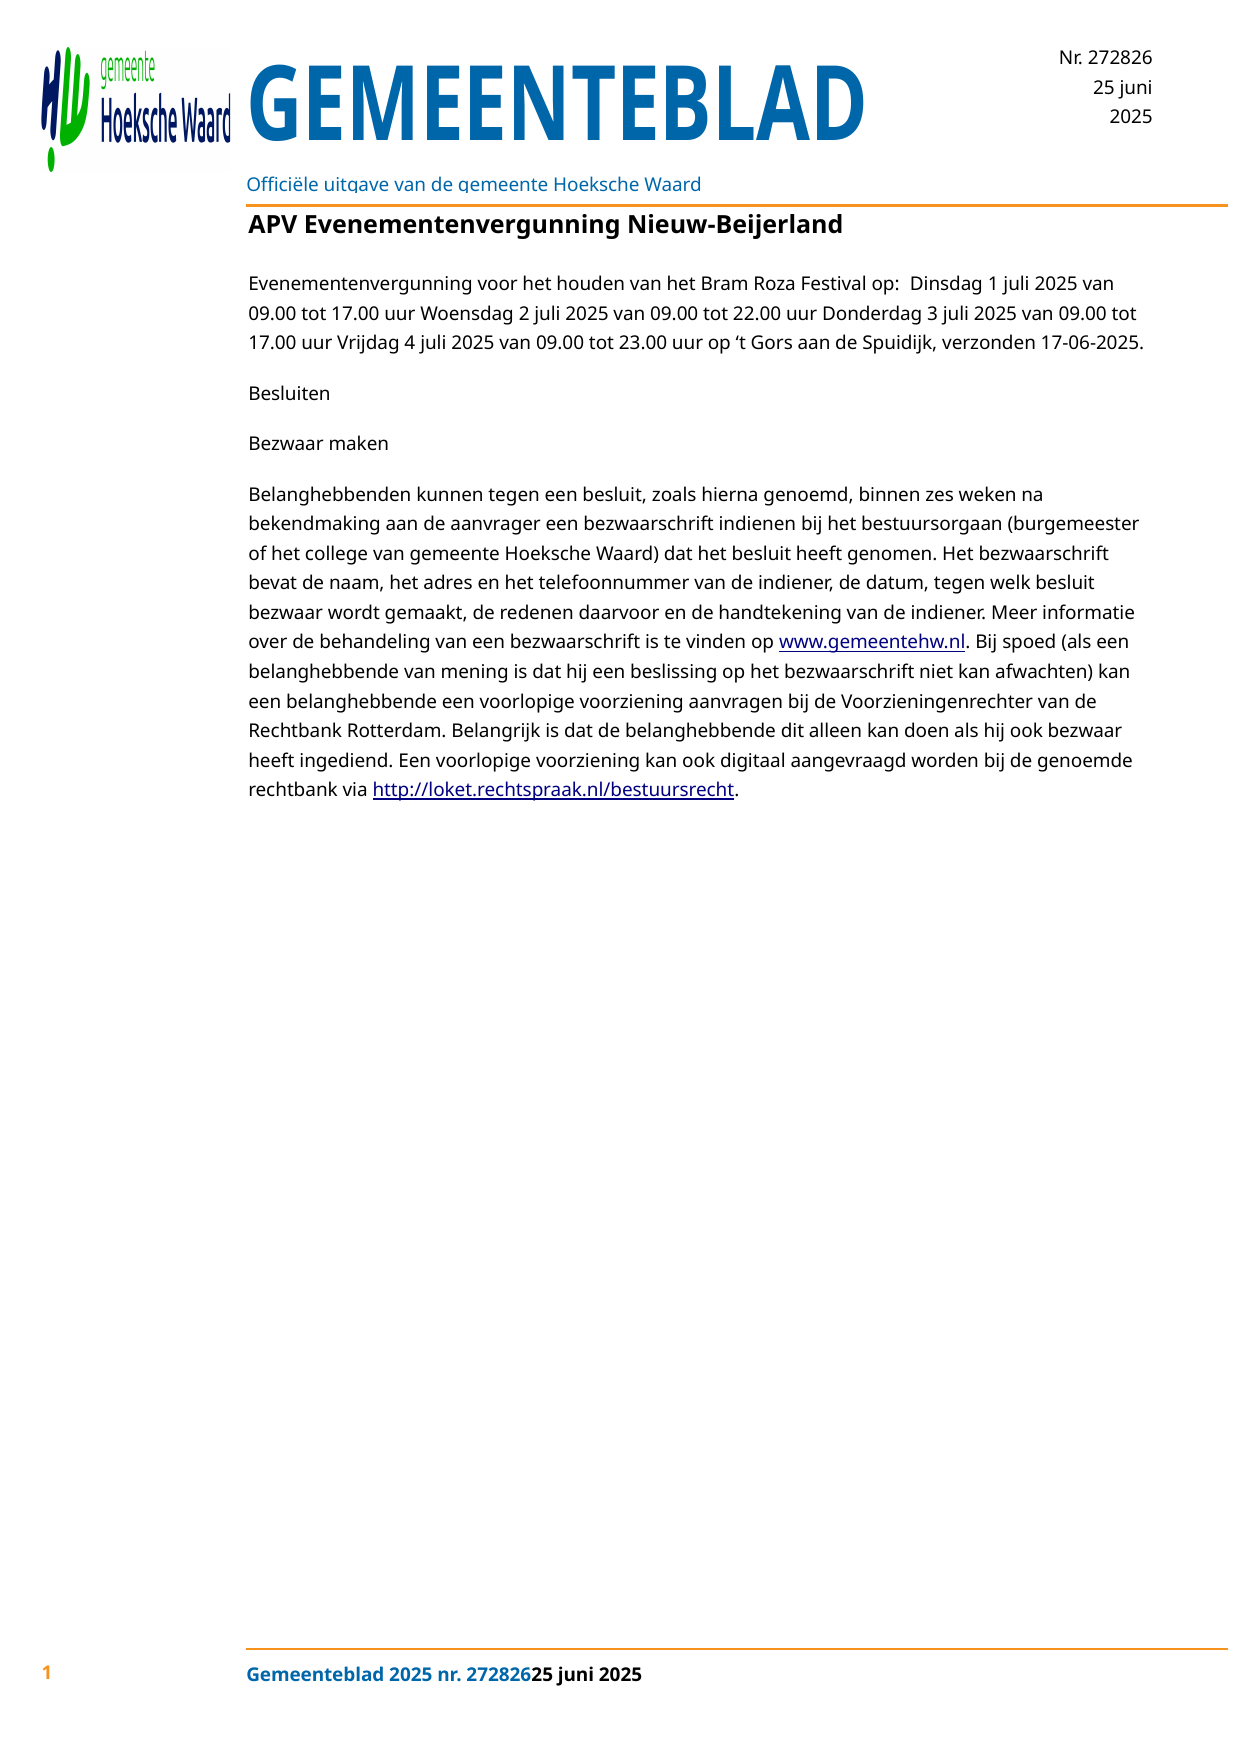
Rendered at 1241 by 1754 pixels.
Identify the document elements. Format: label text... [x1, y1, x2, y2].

text Belanghebbenden kunnen tegen een besluit, zoals hierna genoemd, binnen zes weken na bekendmaking aan de aanvrager een bezwaarschrift indienen bij het bestuursorgaan (burgemeester of het college van gemeente Hoeksche Waard) dat het besluit heeft genomen. Het bezwaarschrift bevat de naam, het adres en het telefoonnummer van de indiener, de datum, tegen welk besluit bezwaar wordt gemaakt, de redenen daarvoor en de handtekening van de indiener. Meer informatie over de behandeling van een bezwaarschrift is te vinden op www.gemeentehw.nl. Bij spoed (als een belanghebbende van mening is dat hij een beslissing op het bezwaarschrift niet kan afwachten) kan een belanghebbende een voorlopige voorziening aanvragen bij de Voorzieningenrechter van de Rechtbank Rotterdam. Belangrijk is dat de belanghebbende dit alleen kan doen als hij ook bezwaar heeft ingediend. Een voorlopige voorziening kan ook digitaal aangevraagd worden bij de genoemde rechtbank via http://loket.rechtspraak.nl/bestuursrecht. [248, 481, 1152, 802]
picture [41, 47, 231, 172]
text Besluiten [248, 380, 1152, 406]
text Bezwaar maken [248, 430, 1152, 456]
text APV Evenementenvergunning Nieuw-Beijerland [248, 207, 1152, 241]
text Evenementenvergunning voor het houden van het Bram Roza Festival op: Dinsdag 1 juli 2025 van 09.00 tot 17.00 uur Woensdag 2 juli 2025 van 09.00 tot 22.00 uur Donderdag 3 juli 2025 van 09.00 tot 17.00 uur Vrijdag 4 juli 2025 van 09.00 tot 23.00 uur op ‘t Gors aan de Spuidijk, verzonden 17-06-2025. [248, 270, 1152, 355]
